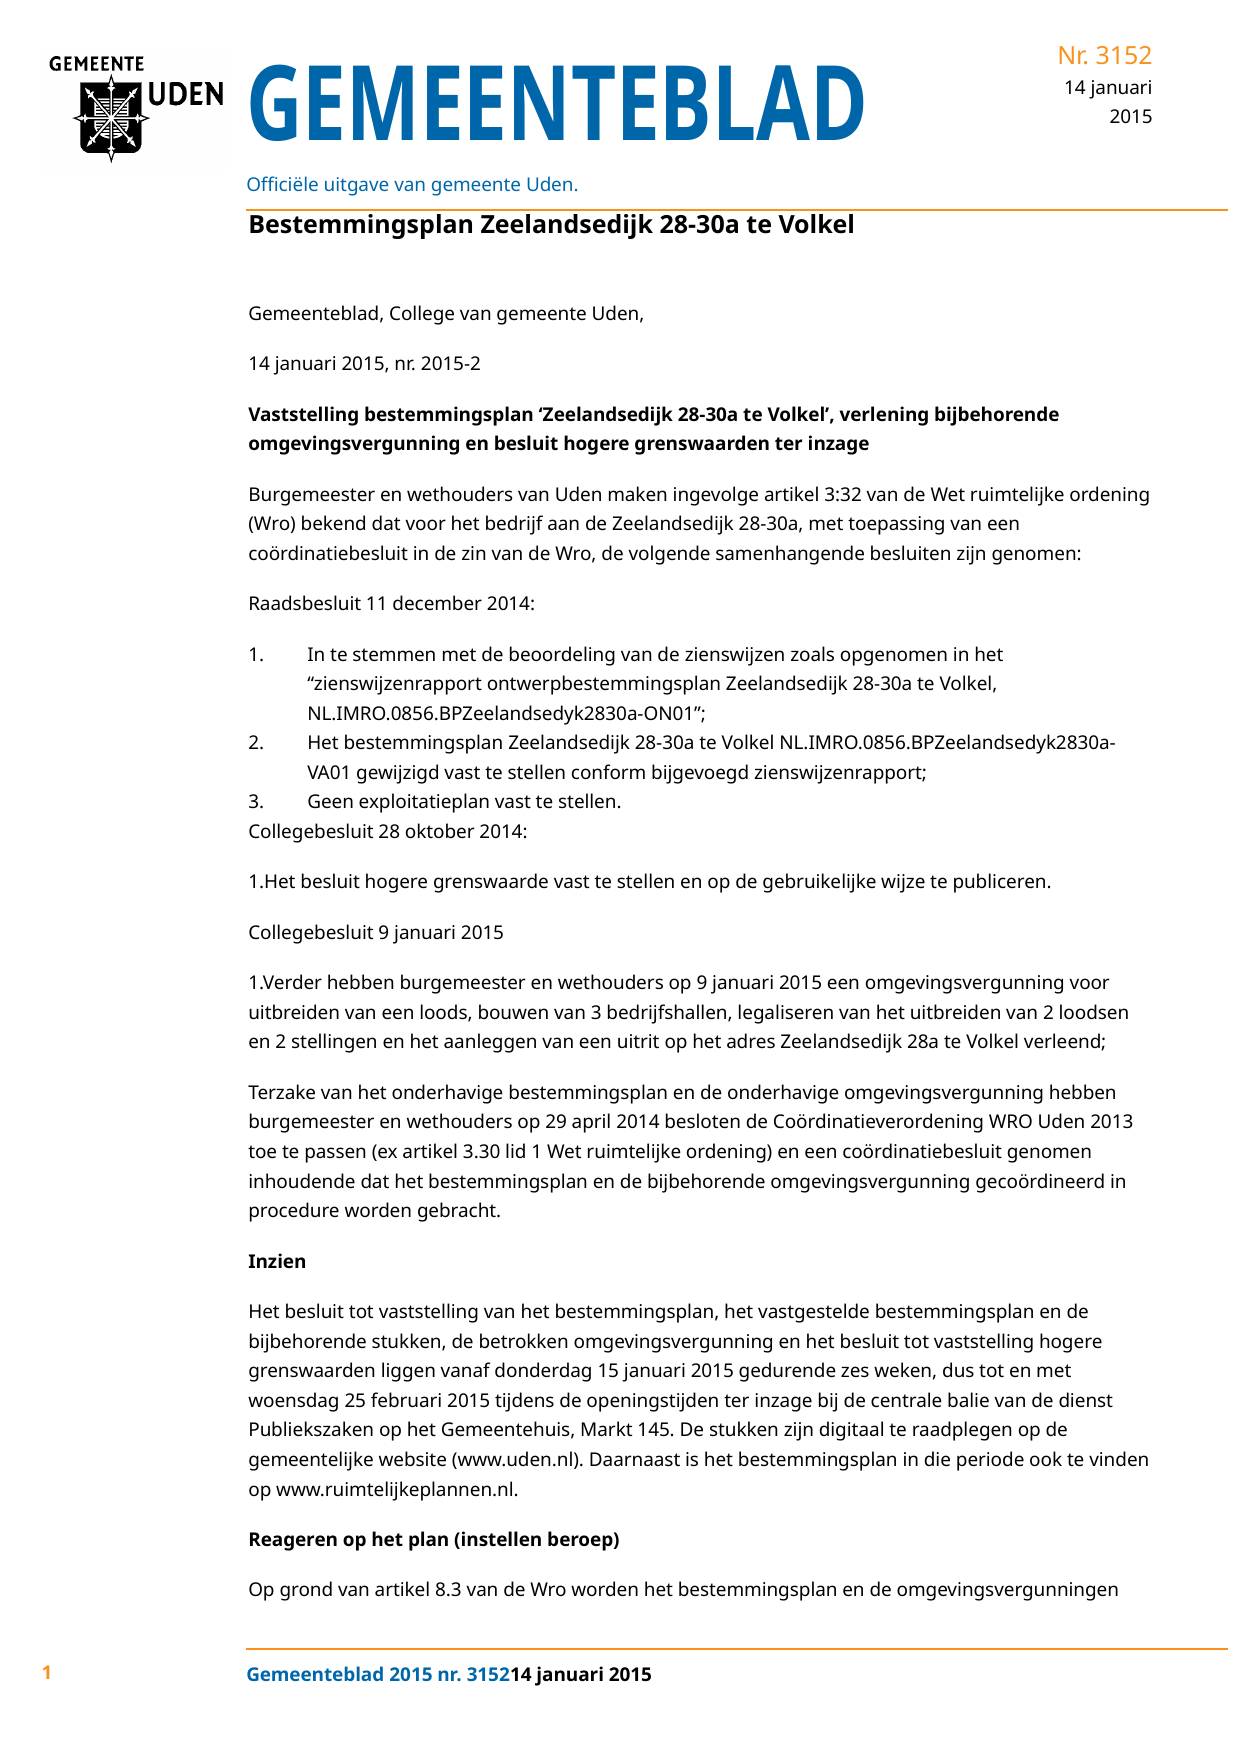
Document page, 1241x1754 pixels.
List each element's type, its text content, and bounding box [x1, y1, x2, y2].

text Collegebesluit 28 oktober 2014: [248, 818, 1152, 844]
text Inzien [248, 1248, 1152, 1273]
list In te stemmen met de beoordeling van de zienswijzen zoals opgenomen in het “zienswijzenrapport ontwerpbestemmingsplan Zeelandsedijk 28-30a te Volkel, NL.IMRO.0856.BPZeelandsedyk2830a-ON01”; [248, 641, 1152, 726]
text Bestemmingsplan Zeelandsedijk 28-30a te Volkel [248, 211, 1152, 241]
text 1.Het besluit hogere grenswaarde vast te stellen en op de gebruikelijke wijze te publiceren. [248, 869, 1152, 894]
picture [41, 47, 231, 172]
text Reageren op het plan (instellen beroep) [248, 1526, 1152, 1552]
text 1.Verder hebben burgemeester en wethouders op 9 januari 2015 een omgevingsvergunning voor uitbreiden van een loods, bouwen van 3 bedrijfshallen, legaliseren van het uitbreiden van 2 loodsen en 2 stellingen en het aanleggen van een uitrit op het adres Zeelandsedijk 28a te Volkel verleend; [248, 969, 1152, 1054]
text Op grond van artikel 8.3 van de Wro worden het bestemmingsplan en de omgevingsvergunningen [248, 1577, 1152, 1602]
text Het besluit tot vaststelling van het bestemmingsplan, het vastgestelde bestemmingsplan en de bijbehorende stukken, de betrokken omgevingsvergunning en het besluit tot vaststelling hogere grenswaarden liggen vanaf donderdag 15 januari 2015 gedurende zes weken, dus tot en met woensdag 25 februari 2015 tijdens de openingstijden ter inzage bij de centrale balie van de dienst Publiekszaken op het Gemeentehuis, Markt 145. De stukken zijn digitaal te raadplegen op de gemeentelijke website (www.uden.nl). Daarnaast is het bestemmingsplan in die periode ook te vinden op www.ruimtelijkeplannen.nl. [248, 1298, 1152, 1501]
text 14 januari 2015, nr. 2015-2 [248, 350, 1152, 376]
list Geen exploitatieplan vast te stellen. [248, 789, 1152, 814]
text Raadsbesluit 11 december 2014: [248, 590, 1152, 616]
text Gemeenteblad, College van gemeente Uden, [248, 300, 1152, 326]
text Burgemeester en wethouders van Uden maken ingevolge artikel 3:32 van de Wet ruimtelijke ordening (Wro) bekend dat voor het bedrijf aan de Zeelandsedijk 28-30a, met toepassing van een coördinatiebesluit in de zin van de Wro, de volgende samenhangende besluiten zijn genomen: [248, 481, 1152, 566]
text Terzake van het onderhavige bestemmingsplan en de onderhavige omgevingsvergunning hebben burgemeester en wethouders op 29 april 2014 besloten de Coördinatieverordening WRO Uden 2013 toe te passen (ex artikel 3.30 lid 1 Wet ruimtelijke ordening) en een coördinatiebesluit genomen inhoudende dat het bestemmingsplan en de bijbehorende omgevingsvergunning gecoördineerd in procedure worden gebracht. [248, 1079, 1152, 1223]
list Het bestemmingsplan Zeelandsedijk 28-30a te Volkel NL.IMRO.0856.BPZeelandsedyk2830a-VA01 gewijzigd vast te stellen conform bijgevoegd zienswijzenrapport; [248, 729, 1152, 785]
text Vaststelling bestemmingsplan ‘Zeelandsedijk 28-30a te Volkel’, verlening bijbehorende omgevingsvergunning en besluit hogere grenswaarden ter inzage [248, 401, 1152, 456]
text Collegebesluit 9 januari 2015 [248, 919, 1152, 945]
